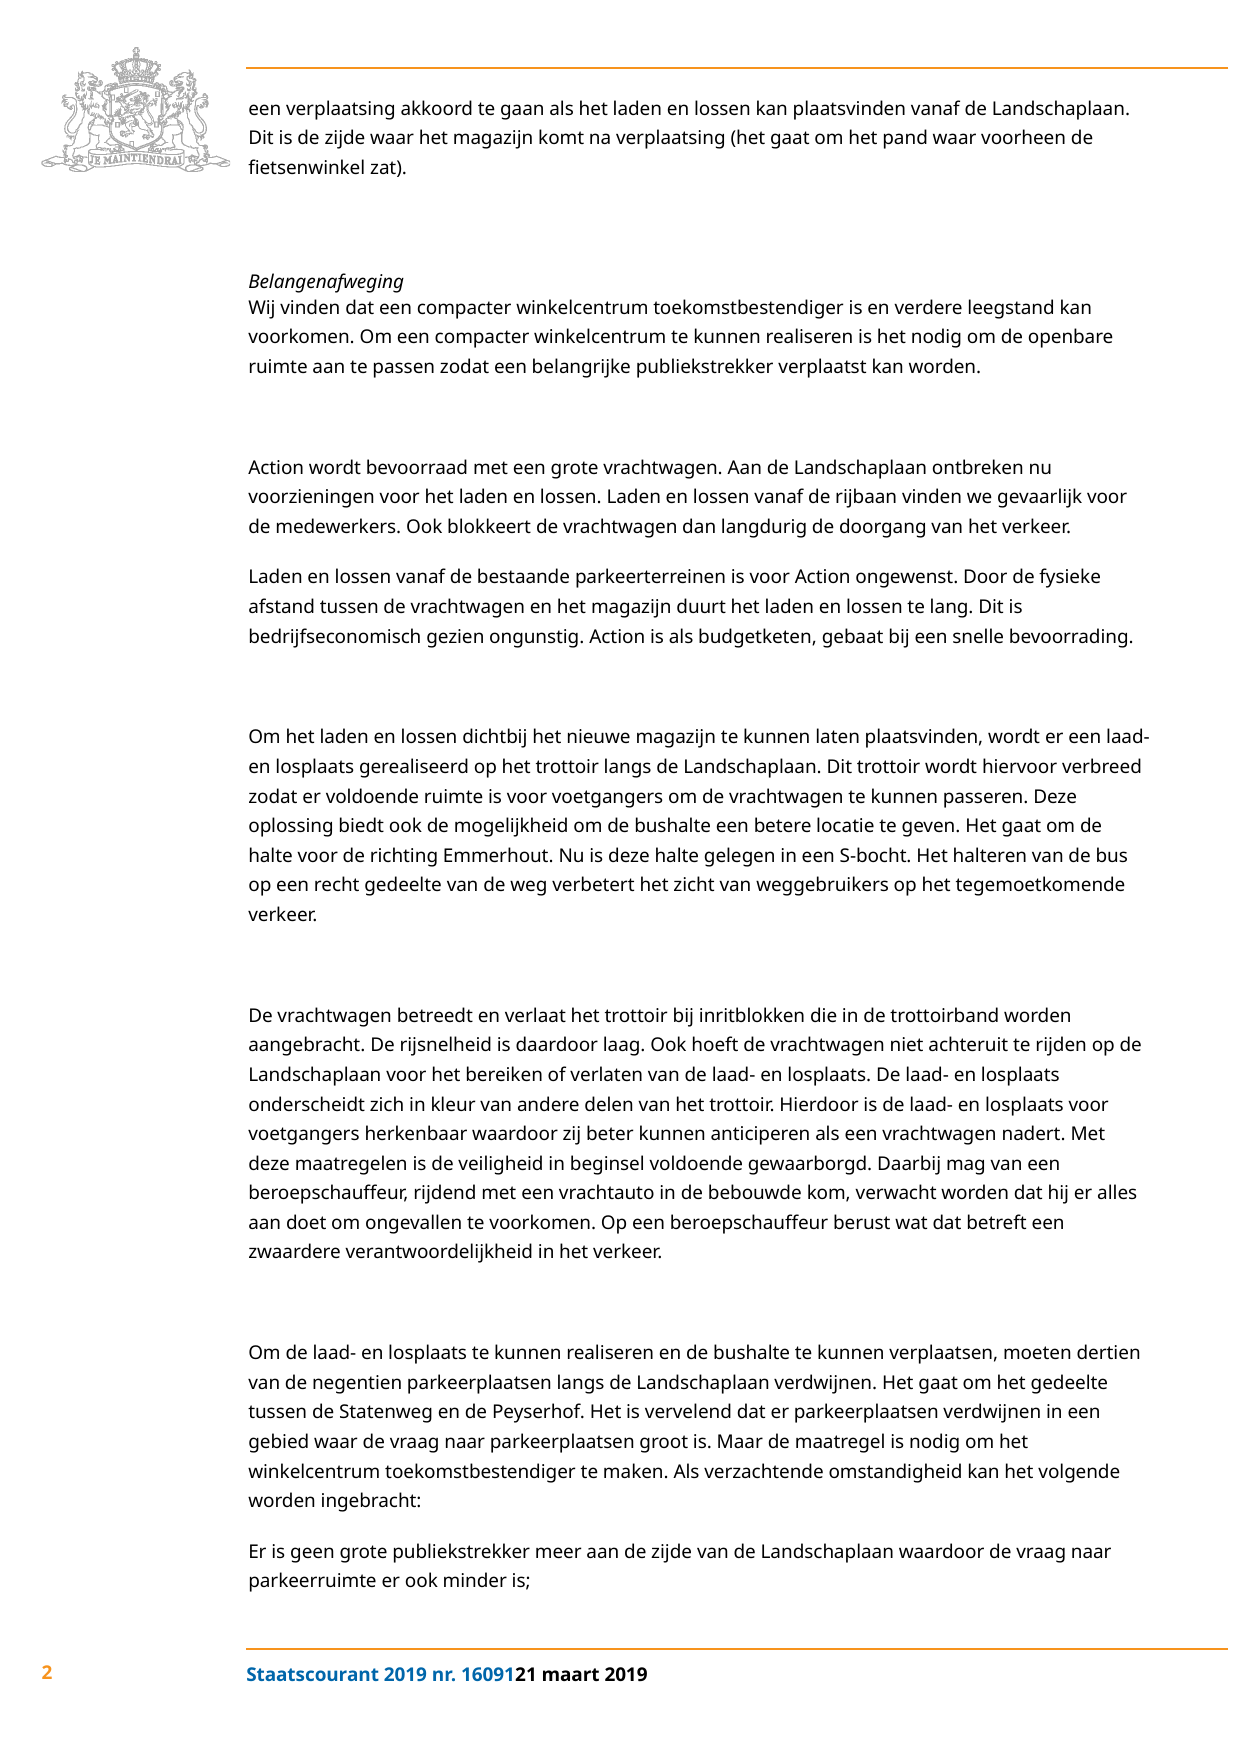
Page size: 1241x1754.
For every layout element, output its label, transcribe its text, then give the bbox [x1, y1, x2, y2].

text Wij vinden dat een compacter winkelcentrum toekomstbestendiger is en verdere leegstand kan voorkomen. Om een compacter winkelcentrum te kunnen realiseren is het nodig om de openbare ruimte aan te passen zodat een belangrijke publiekstrekker verplaatst kan worden. [248, 294, 1152, 379]
text Om de laad- en losplaats te kunnen realiseren en de bushalte te kunnen verplaatsen, moeten dertien van de negentien parkeerplaatsen langs de Landschaplaan verdwijnen. Het gaat om het gedeelte tussen de Statenweg en de Peyserhof. Het is vervelend dat er parkeerplaatsen verdwijnen in een gebied waar de vraag naar parkeerplaatsen groot is. Maar de maatregel is nodig om het winkelcentrum toekomstbestendiger te maken. Als verzachtende omstandigheid kan het volgende worden ingebracht: [248, 1339, 1152, 1513]
text een verplaatsing akkoord te gaan als het laden en lossen kan plaatsvinden vanaf de Landschaplaan. Dit is de zijde waar het magazijn komt na verplaatsing (het gaat om het pand waar voorheen de fietsenwinkel zat). [248, 95, 1152, 180]
picture [41, 47, 231, 172]
text Om het laden en lossen dichtbij het nieuwe magazijn te kunnen laten plaatsvinden, wordt er een laad- en losplaats gerealiseerd op het trottoir langs de Landschaplaan. Dit trottoir wordt hiervoor verbreed zodat er voldoende ruimte is voor voetgangers om de vrachtwagen te kunnen passeren. Deze oplossing biedt ook de mogelijkheid om de bushalte een betere locatie te geven. Het gaat om de halte voor de richting Emmerhout. Nu is deze halte gelegen in een S-bocht. Het halteren van de bus op een recht gedeelte van de weg verbetert het zicht van weggebruikers op het tegemoetkomende verkeer. [248, 724, 1152, 927]
text Er is geen grote publiekstrekker meer aan de zijde van de Landschaplaan waardoor de vraag naar parkeerruimte er ook minder is; [248, 1538, 1152, 1593]
text Belangenafweging [248, 268, 1152, 294]
text De vrachtwagen betreedt en verlaat het trottoir bij inritblokken die in de trottoirband worden aangebracht. De rijsnelheid is daardoor laag. Ook hoeft de vrachtwagen niet achteruit te rijden op de Landschaplaan voor het bereiken of verlaten van de laad- en losplaats. De laad- en losplaats onderscheidt zich in kleur van andere delen van het trottoir. Hierdoor is de laad- en losplaats voor voetgangers herkenbaar waardoor zij beter kunnen anticiperen als een vrachtwagen nadert. Met deze maatregelen is de veiligheid in beginsel voldoende gewaarborgd. Daarbij mag van een beroepschauffeur, rijdend met een vrachtauto in de bebouwde kom, verwacht worden dat hij er alles aan doet om ongevallen te voorkomen. Op een beroepschauffeur berust wat dat betreft een zwaardere verantwoordelijkheid in het verkeer. [248, 1002, 1152, 1264]
text Action wordt bevoorraad met een grote vrachtwagen. Aan de Landschaplaan ontbreken nu voorzieningen voor het laden en lossen. Laden en lossen vanaf de rijbaan vinden we gevaarlijk voor de medewerkers. Ook blokkeert de vrachtwagen dan langdurig de doorgang van het verkeer. [248, 454, 1152, 539]
text Laden en lossen vanaf de bestaande parkeerterreinen is voor Action ongewenst. Door de fysieke afstand tussen de vrachtwagen en het magazijn duurt het laden en lossen te lang. Dit is bedrijfseconomisch gezien ongunstig. Action is als budgetketen, gebaat bij een snelle bevoorrading. [248, 564, 1152, 648]
